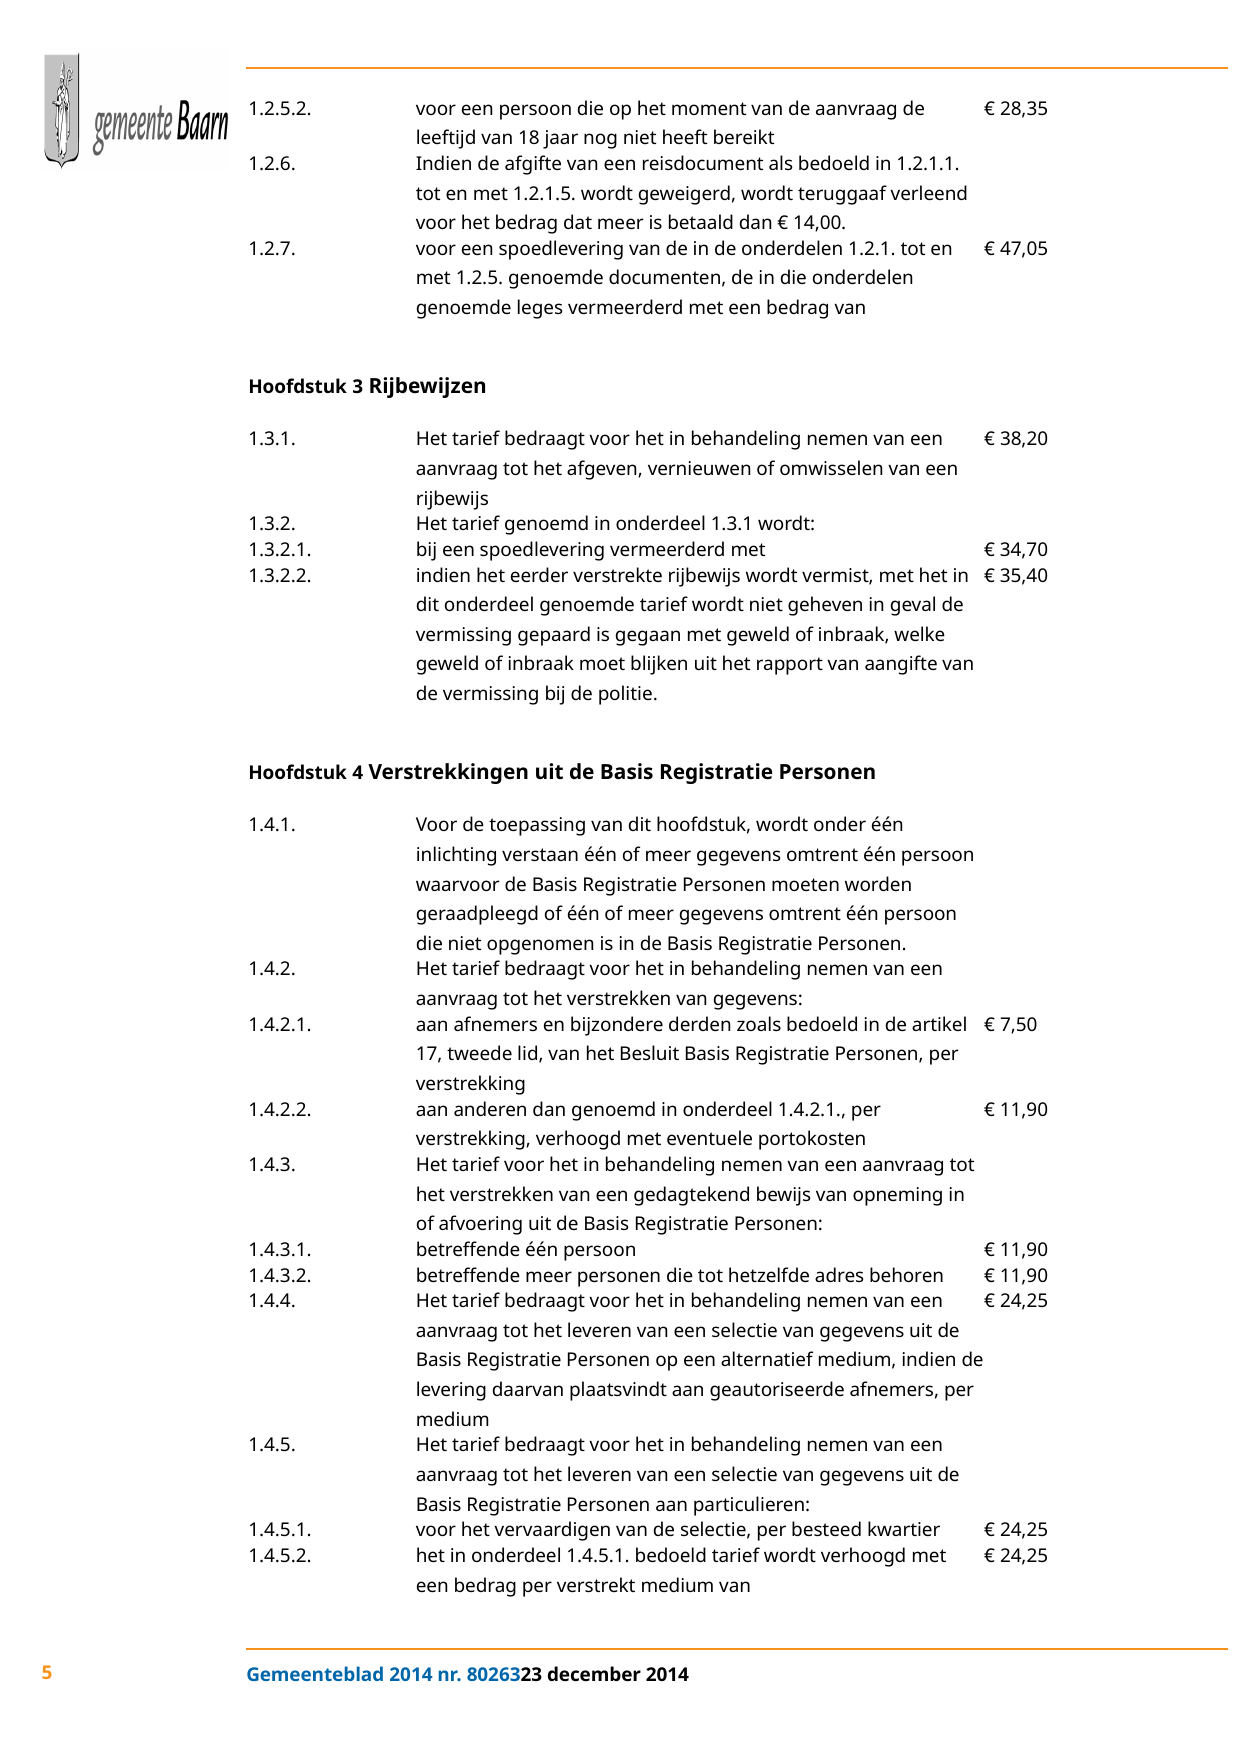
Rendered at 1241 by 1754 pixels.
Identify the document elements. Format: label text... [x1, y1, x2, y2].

table_cell voor een spoedlevering van de in de onderdelen 1.2.1. tot en met 1.2.5. genoemde documenten, de in die onderdelen genoemde leges vermeerderd met een bedrag van [416, 235, 984, 320]
table_cell € 11,90 [984, 1262, 1152, 1287]
table_cell 1.4.3.2. [248, 1262, 416, 1287]
table_cell € 24,25 [984, 1542, 1152, 1597]
table_cell bij een spoedlevering vermeerderd met [416, 536, 984, 562]
text Hoofdstuk 3 Rijbewijzen [248, 371, 1152, 400]
table_cell [984, 510, 1152, 536]
table_cell 1.4.5. [248, 1432, 416, 1516]
table_cell 1.4.5.1. [248, 1516, 416, 1542]
table_cell € 11,90 [984, 1096, 1152, 1151]
table_cell [984, 1151, 1152, 1236]
picture [41, 47, 231, 172]
table_header [984, 812, 1152, 956]
table_cell Het tarief genoemd in onderdeel 1.3.1 wordt: [416, 510, 984, 536]
table_cell Het tarief bedraagt voor het in behandeling nemen van een aanvraag tot het leveren van een selectie van gegevens uit de Basis Registratie Personen aan particulieren: [416, 1432, 984, 1516]
table_cell € 7,50 [984, 1011, 1152, 1096]
table_header 1.3.1. [248, 426, 416, 510]
table_cell 1.2.7. [248, 235, 416, 320]
text Hoofdstuk 4 Verstrekkingen uit de Basis Registratie Personen [248, 757, 1152, 786]
table_cell 1.3.2. [248, 510, 416, 536]
table_cell [984, 1432, 1152, 1516]
table_cell € 24,25 [984, 1288, 1152, 1432]
table_cell betreffende één persoon [416, 1236, 984, 1262]
table_cell voor een persoon die op het moment van de aanvraag de leeftijd van 18 jaar nog niet heeft bereikt [416, 95, 984, 150]
table_cell [984, 956, 1152, 1011]
table_cell € 28,35 [984, 95, 1152, 150]
table_cell € 34,70 [984, 536, 1152, 562]
table_header € 38,20 [984, 426, 1152, 510]
table_cell € 11,90 [984, 1236, 1152, 1262]
table_cell Het tarief voor het in behandeling nemen van een aanvraag tot het verstrekken van een gedagtekend bewijs van opneming in of afvoering uit de Basis Registratie Personen: [416, 1151, 984, 1236]
table_cell 1.2.6. [248, 150, 416, 235]
table_cell 1.3.2.2. [248, 562, 416, 706]
table_cell € 47,05 [984, 235, 1152, 320]
table_cell aan afnemers en bijzondere derden zoals bedoeld in de artikel 17, tweede lid, van het Besluit Basis Registratie Personen, per verstrekking [416, 1011, 984, 1096]
table_cell € 24,25 [984, 1516, 1152, 1542]
table_cell 1.4.5.2. [248, 1542, 416, 1597]
table_cell 1.4.2. [248, 956, 416, 1011]
table_cell 1.4.2.2. [248, 1096, 416, 1151]
table_cell Indien de afgifte van een reisdocument als bedoeld in 1.2.1.1. tot en met 1.2.1.5. wordt geweigerd, wordt teruggaaf verleend voor het bedrag dat meer is betaald dan € 14,00. [416, 150, 984, 235]
table_cell 1.2.5.2. [248, 95, 416, 150]
table_cell Het tarief bedraagt voor het in behandeling nemen van een aanvraag tot het verstrekken van gegevens: [416, 956, 984, 1011]
table_cell € 35,40 [984, 562, 1152, 706]
table_cell Het tarief bedraagt voor het in behandeling nemen van een aanvraag tot het leveren van een selectie van gegevens uit de Basis Registratie Personen op een alternatief medium, indien de levering daarvan plaatsvindt aan geautoriseerde afnemers, per medium [416, 1288, 984, 1432]
table_cell 1.3.2.1. [248, 536, 416, 562]
table_cell aan anderen dan genoemd in onderdeel 1.4.2.1., per verstrekking, verhoogd met eventuele portokosten [416, 1096, 984, 1151]
table_cell 1.4.3. [248, 1151, 416, 1236]
table_header 1.4.1. [248, 812, 416, 956]
table_header Het tarief bedraagt voor het in behandeling nemen van een aanvraag tot het afgeven, vernieuwen of omwisselen van een rijbewijs [416, 426, 984, 510]
table_header Voor de toepassing van dit hoofdstuk, wordt onder één inlichting verstaan één of meer gegevens omtrent één persoon waarvoor de Basis Registratie Personen moeten worden geraadpleegd of één of meer gegevens omtrent één persoon die niet opgenomen is in de Basis Registratie Personen. [416, 812, 984, 956]
table_cell betreffende meer personen die tot hetzelfde adres behoren [416, 1262, 984, 1287]
table_cell [984, 150, 1152, 235]
table_cell indien het eerder verstrekte rijbewijs wordt vermist, met het in dit onderdeel genoemde tarief wordt niet geheven in geval de vermissing gepaard is gegaan met geweld of inbraak, welke geweld of inbraak moet blijken uit het rapport van aangifte van de vermissing bij de politie. [416, 562, 984, 706]
table_cell het in onderdeel 1.4.5.1. bedoeld tarief wordt verhoogd met een bedrag per verstrekt medium van [416, 1542, 984, 1597]
table_cell 1.4.4. [248, 1288, 416, 1432]
table_cell 1.4.3.1. [248, 1236, 416, 1262]
table_cell voor het vervaardigen van de selectie, per besteed kwartier [416, 1516, 984, 1542]
table_cell 1.4.2.1. [248, 1011, 416, 1096]
